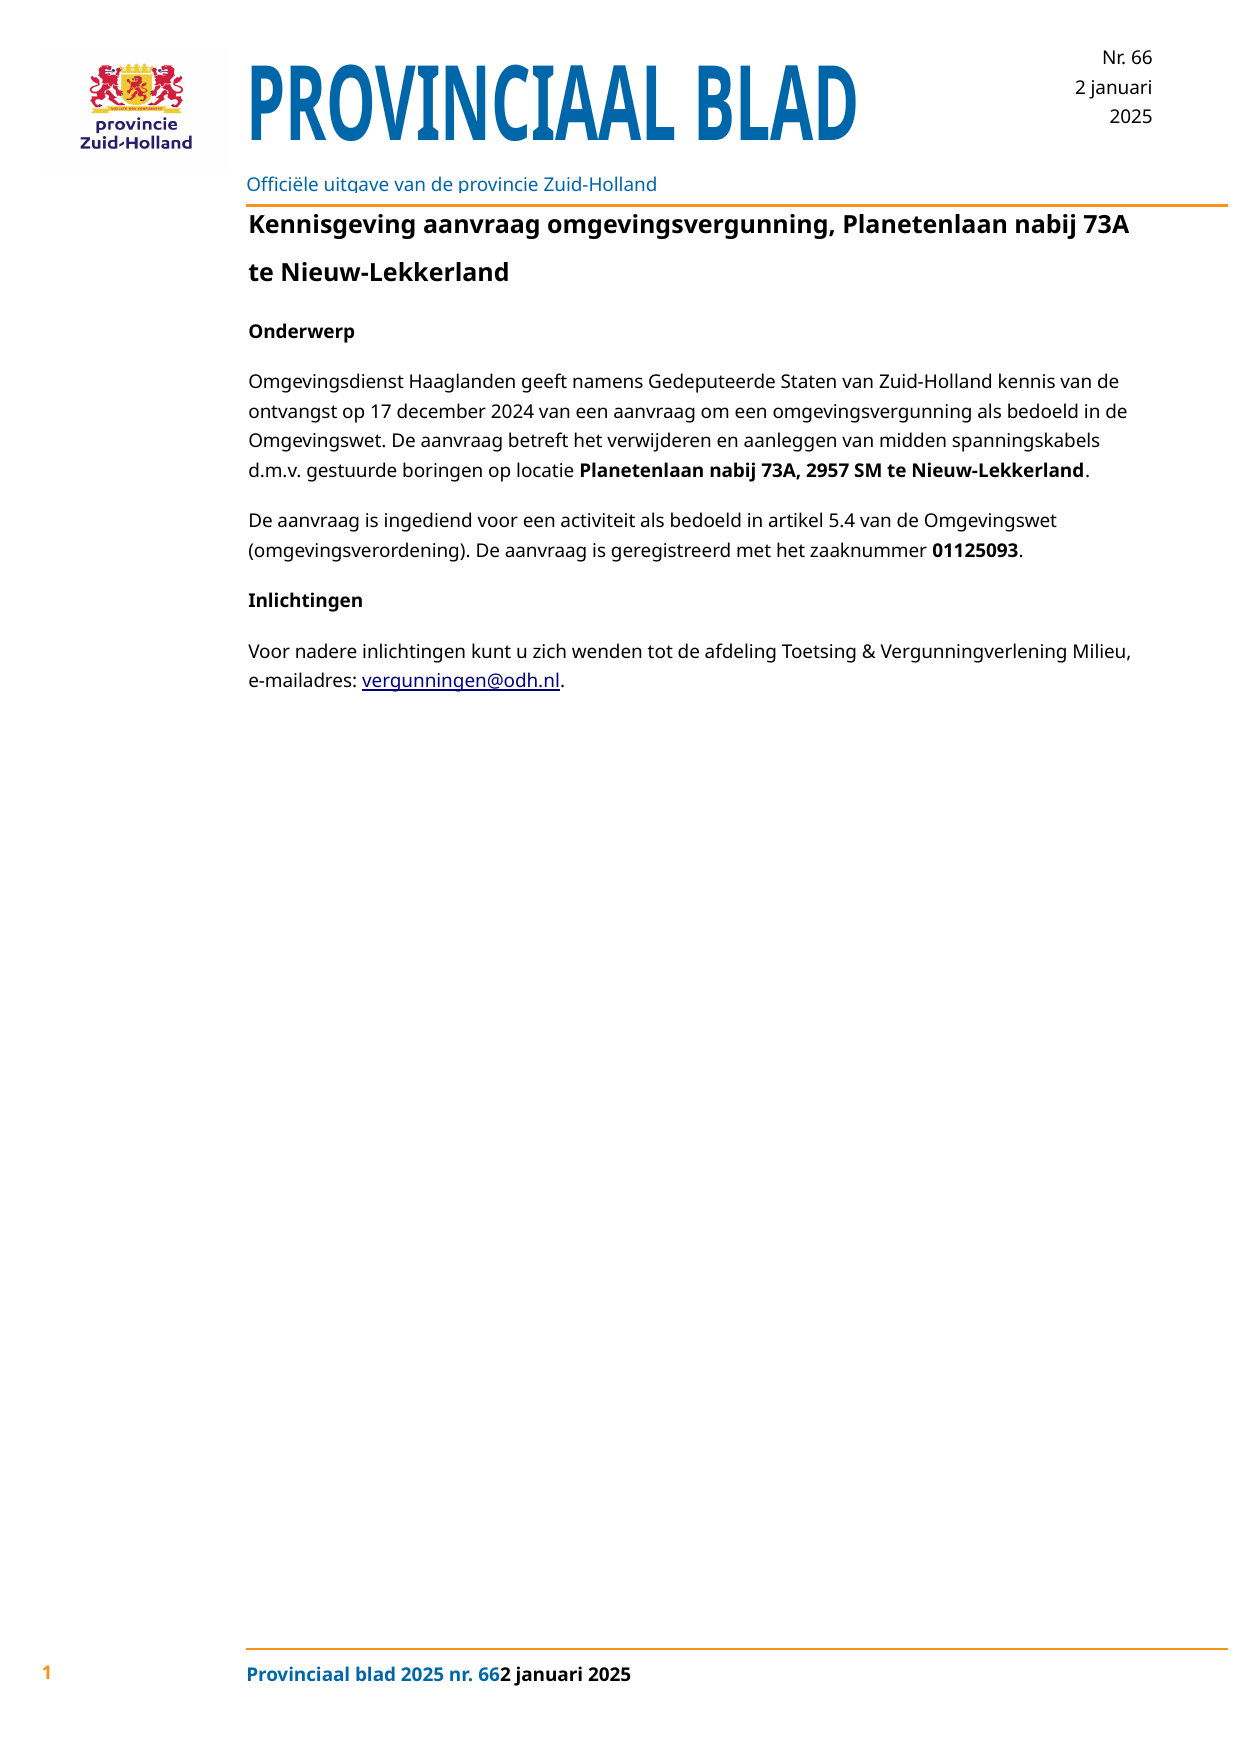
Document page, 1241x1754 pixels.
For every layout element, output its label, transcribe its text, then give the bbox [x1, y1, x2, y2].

picture [41, 47, 231, 172]
text De aanvraag is ingediend voor een activiteit als bedoeld in artikel 5.4 van de Omgevingswet (omgevingsverordening). De aanvraag is geregistreerd met het zaaknummer 01125093. [248, 507, 1152, 563]
text Voor nadere inlichtingen kunt u zich wenden tot de afdeling Toetsing & Vergunningverlening Milieu, e-mailadres: vergunningen@odh.nl. [248, 638, 1152, 693]
text Kennisgeving aanvraag omgevingsvergunning, Planetenlaan nabij 73A te Nieuw-Lekkerland [248, 207, 1152, 288]
text Onderwerp [248, 318, 1152, 344]
text Omgevingsdienst Haaglanden geeft namens Gedeputeerde Staten van Zuid-Holland kennis van de ontvangst op 17 december 2024 van een aanvraag om een omgevingsvergunning als bedoeld in de Omgevingswet. De aanvraag betreft het verwijderen en aanleggen van midden spanningskabels d.m.v. gestuurde boringen op locatie Planetenlaan nabij 73A, 2957 SM te Nieuw-Lekkerland. [248, 368, 1152, 483]
text Inlichtingen [248, 587, 1152, 613]
